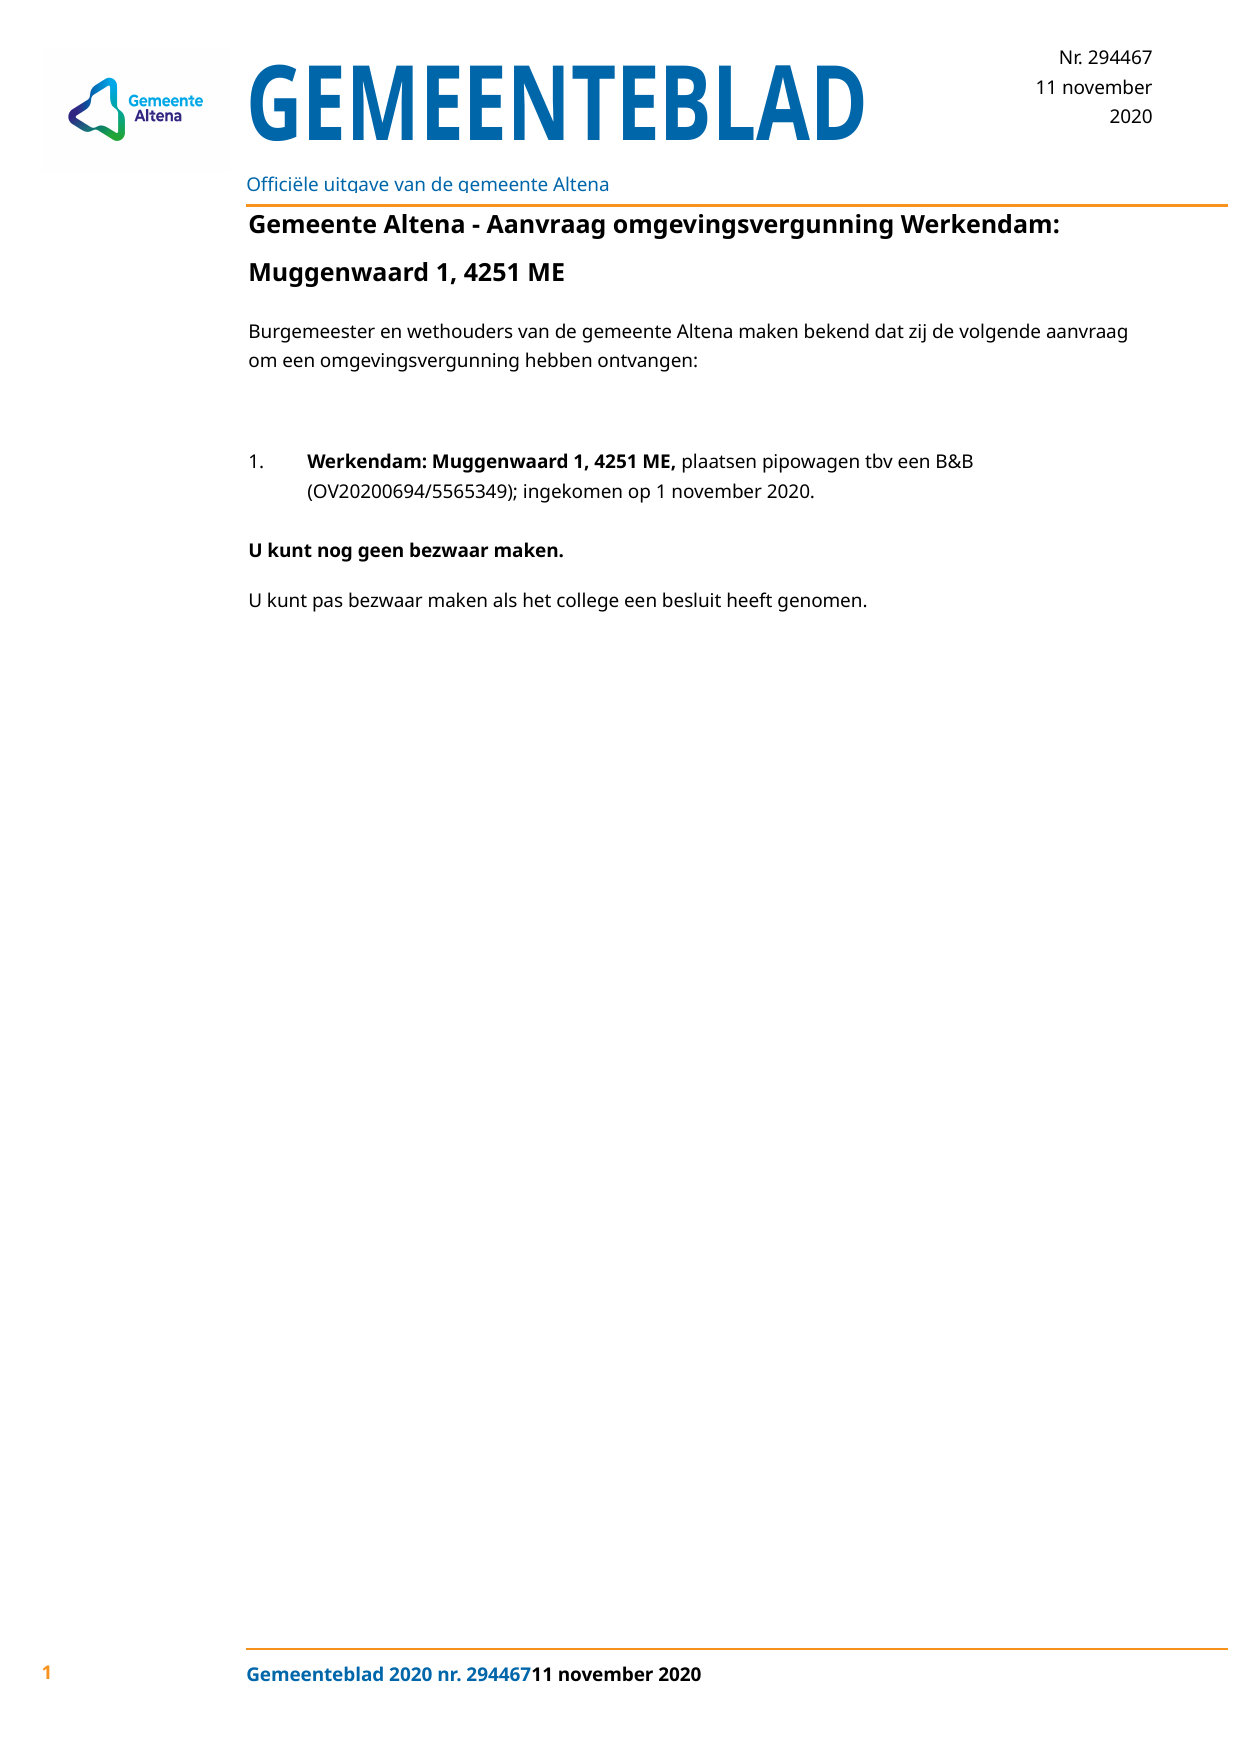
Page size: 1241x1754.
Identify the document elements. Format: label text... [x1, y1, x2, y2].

picture [41, 47, 231, 172]
text Burgemeester en wethouders van de gemeente Altena maken bekend dat zij de volgende aanvraag om een omgevingsvergunning hebben ontvangen: [248, 318, 1152, 373]
text U kunt nog geen bezwaar maken. [248, 537, 1152, 563]
list Werkendam: Muggenwaard 1, 4251 ME, plaatsen pipowagen tbv een B&B (OV20200694/5565349); ingekomen op 1 november 2020. [248, 448, 1152, 504]
text U kunt pas bezwaar maken als het college een besluit heeft genomen. [248, 587, 1152, 613]
text Gemeente Altena - Aanvraag omgevingsvergunning Werkendam: Muggenwaard 1, 4251 ME [248, 207, 1152, 288]
